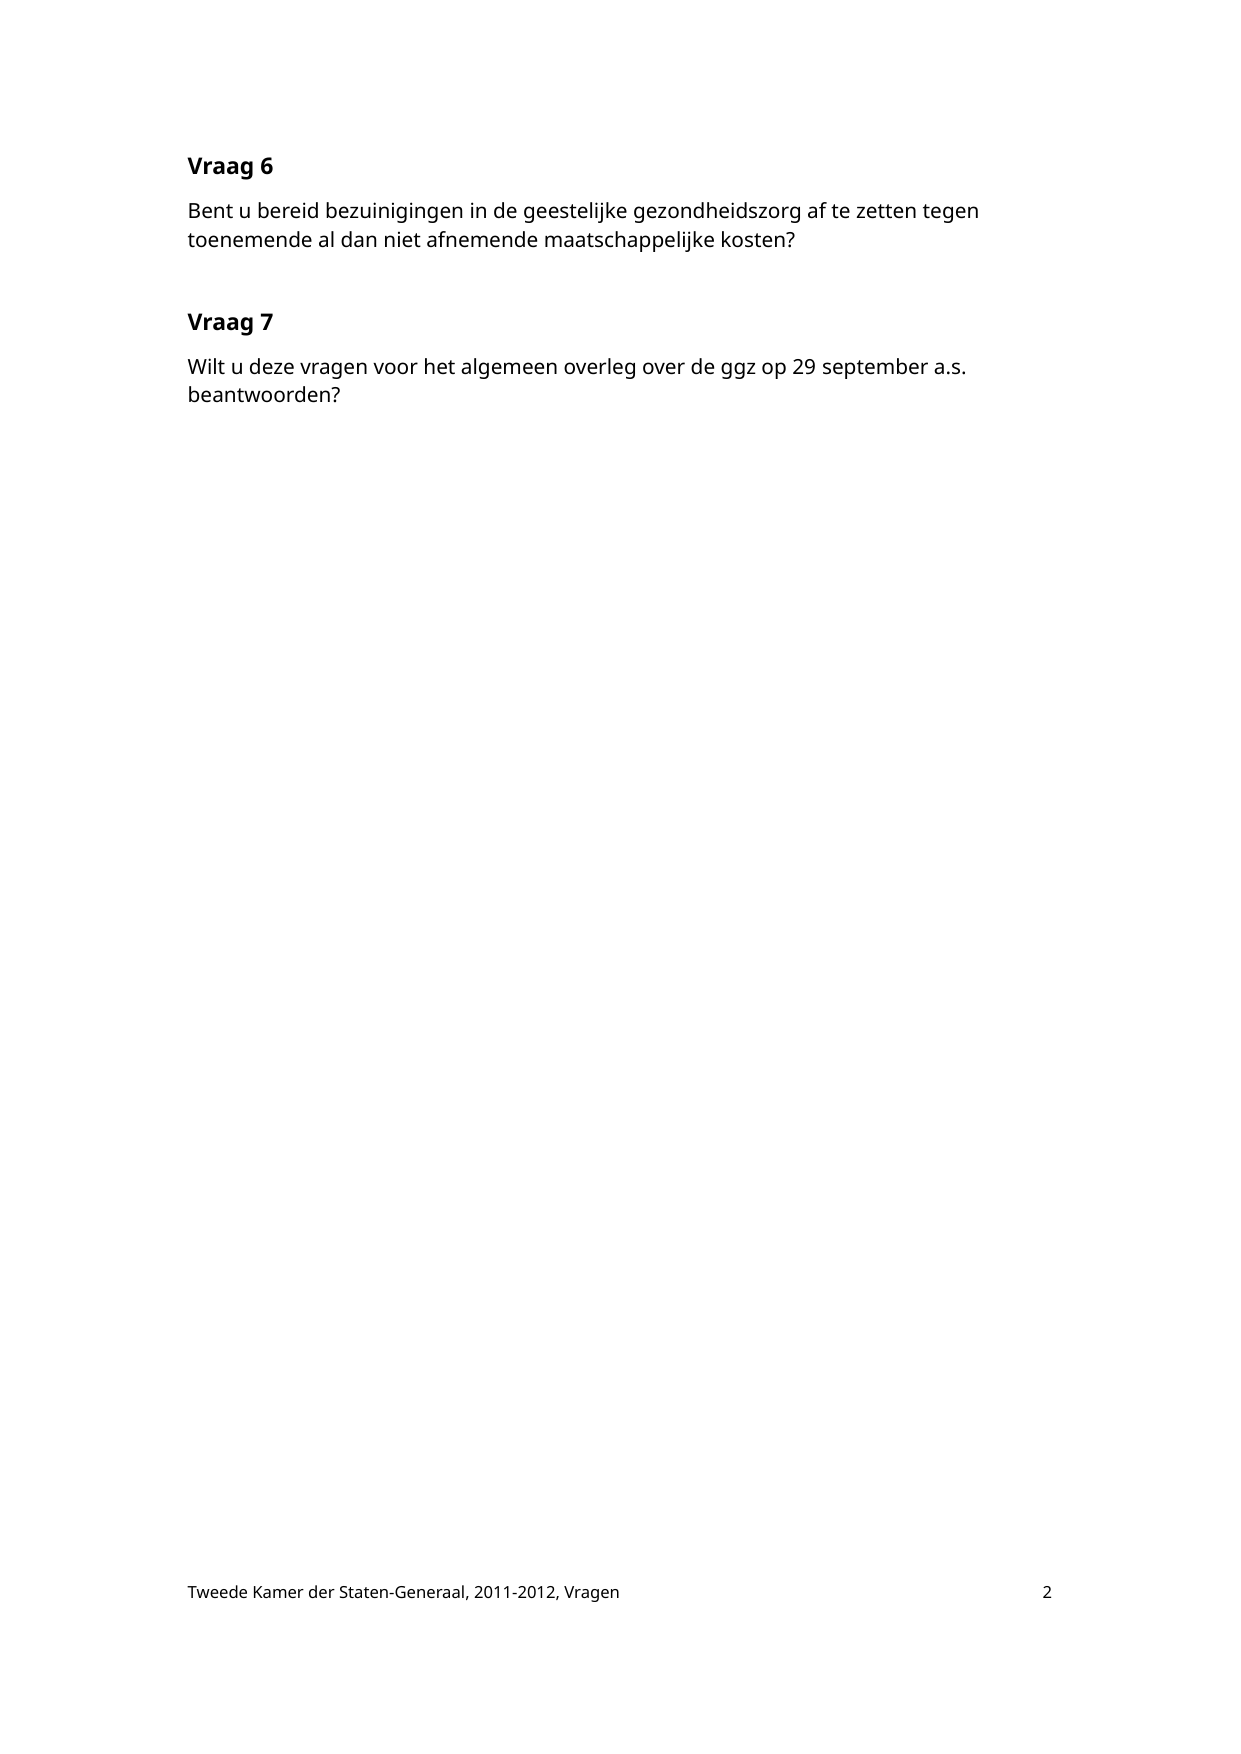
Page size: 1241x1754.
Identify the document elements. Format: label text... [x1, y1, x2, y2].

subtitle Vraag 6 [187, 150, 1053, 181]
subtitle Vraag 7 [187, 306, 1053, 337]
text Bent u bereid bezuinigingen in de geestelijke gezondheidszorg af te zetten tegen toenemende al dan niet afnemende maatschappelijke kosten? [187, 196, 1053, 253]
text Wilt u deze vragen voor het algemeen overleg over de ggz op 29 september a.s. beantwoorden? [187, 352, 1053, 409]
